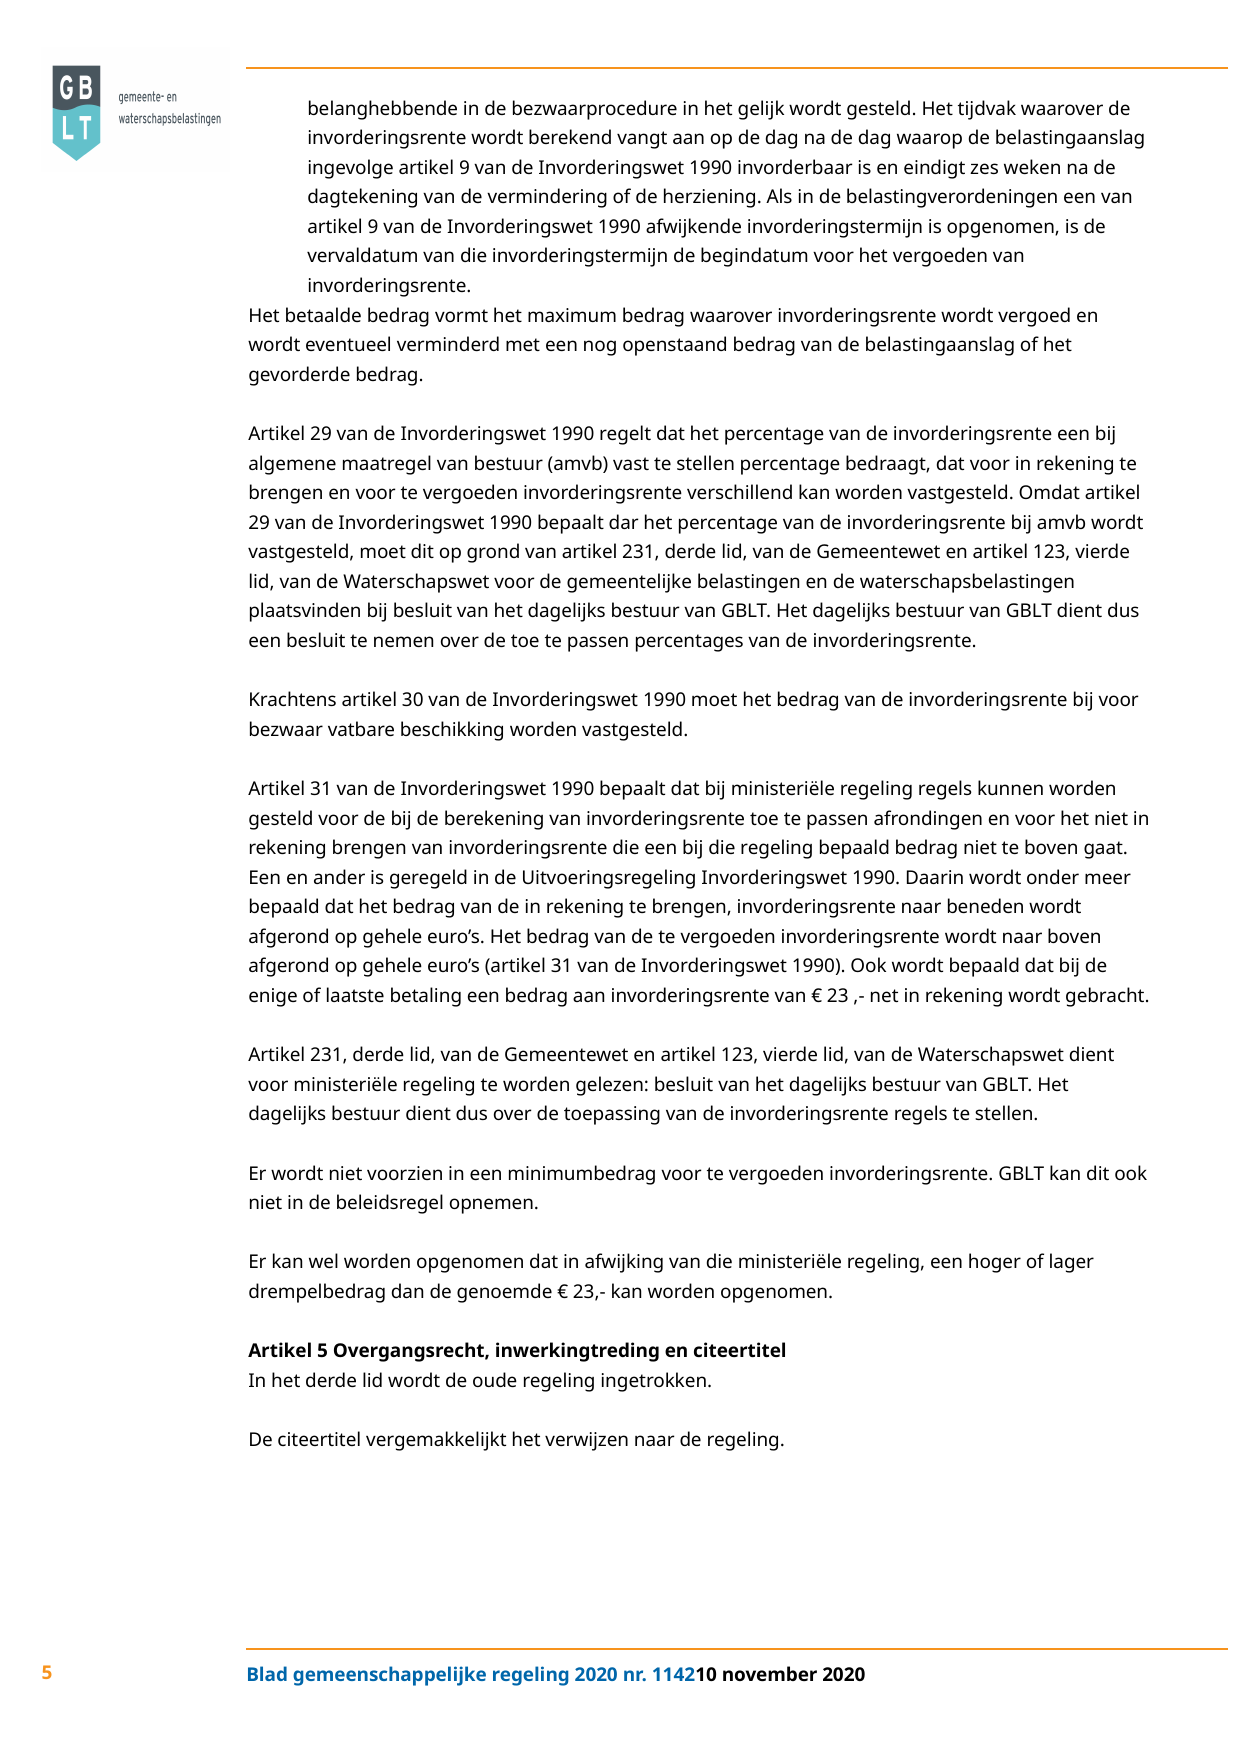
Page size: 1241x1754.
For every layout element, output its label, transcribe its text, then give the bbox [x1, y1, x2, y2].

text Artikel 5 Overgangsrecht, inwerkingtreding en citeertitel [248, 1337, 1152, 1363]
text Artikel 29 van de Invorderingswet 1990 regelt dat het percentage van de invorderingsrente een bij algemene maatregel van bestuur (amvb) vast te stellen percentage bedraagt, dat voor in rekening te brengen en voor te vergoeden invorderingsrente verschillend kan worden vastgesteld. Omdat artikel 29 van de Invorderingswet 1990 bepaalt dar het percentage van de invorderingsrente bij amvb wordt vastgesteld, moet dit op grond van artikel 231, derde lid, van de Gemeentewet en artikel 123, vierde lid, van de Waterschapswet voor de gemeentelijke belastingen en de waterschapsbelastingen plaatsvinden bij besluit van het dagelijks bestuur van GBLT. Het dagelijks bestuur van GBLT dient dus een besluit te nemen over de toe te passen percentages van de invorderingsrente. [248, 420, 1152, 653]
text Krachtens artikel 30 van de Invorderingswet 1990 moet het bedrag van de invorderingsrente bij voor bezwaar vatbare beschikking worden vastgesteld. [248, 686, 1152, 742]
list belanghebbende in de bezwaarprocedure in het gelijk wordt gesteld. Het tijdvak waarover de invorderingsrente wordt berekend vangt aan op de dag na de dag waarop de belastingaanslag ingevolge artikel 9 van de Invorderingswet 1990 invorderbaar is en eindigt zes weken na de dagtekening van de vermindering of de herziening. Als in de belastingverordeningen een van artikel 9 van de Invorderingswet 1990 afwijkende invorderingstermijn is opgenomen, is de vervaldatum van die invorderingstermijn de begindatum voor het vergoeden van invorderingsrente. [248, 95, 1152, 298]
text Artikel 231, derde lid, van de Gemeentewet en artikel 123, vierde lid, van de Waterschapswet dient voor ministeriële regeling te worden gelezen: besluit van het dagelijks bestuur van GBLT. Het dagelijks bestuur dient dus over de toepassing van de invorderingsrente regels te stellen. [248, 1041, 1152, 1126]
picture [41, 47, 231, 172]
text In het derde lid wordt de oude regeling ingetrokken. [248, 1367, 1152, 1393]
text De citeertitel vergemakkelijkt het verwijzen naar de regeling. [248, 1426, 1152, 1452]
text Het betaalde bedrag vormt het maximum bedrag waarover invorderingsrente wordt vergoed en wordt eventueel verminderd met een nog openstaand bedrag van de belastingaanslag of het gevorderde bedrag. [248, 302, 1152, 387]
text Er kan wel worden opgenomen dat in afwijking van die ministeriële regeling, een hoger of lager drempelbedrag dan de genoemde € 23,- kan worden opgenomen. [248, 1248, 1152, 1304]
text Artikel 31 van de Invorderingswet 1990 bepaalt dat bij ministeriële regeling regels kunnen worden gesteld voor de bij de berekening van invorderingsrente toe te passen afrondingen en voor het niet in rekening brengen van invorderingsrente die een bij die regeling bepaald bedrag niet te boven gaat. Een en ander is geregeld in de Uitvoeringsregeling Invorderingswet 1990. Daarin wordt onder meer bepaald dat het bedrag van de in rekening te brengen, invorderingsrente naar beneden wordt afgerond op gehele euro’s. Het bedrag van de te vergoeden invorderingsrente wordt naar boven afgerond op gehele euro’s (artikel 31 van de Invorderingswet 1990). Ook wordt bepaald dat bij de enige of laatste betaling een bedrag aan invorderingsrente van € 23 ,- net in rekening wordt gebracht. [248, 775, 1152, 1008]
text Er wordt niet voorzien in een minimumbedrag voor te vergoeden invorderingsrente. GBLT kan dit ook niet in de beleidsregel opnemen. [248, 1160, 1152, 1215]
